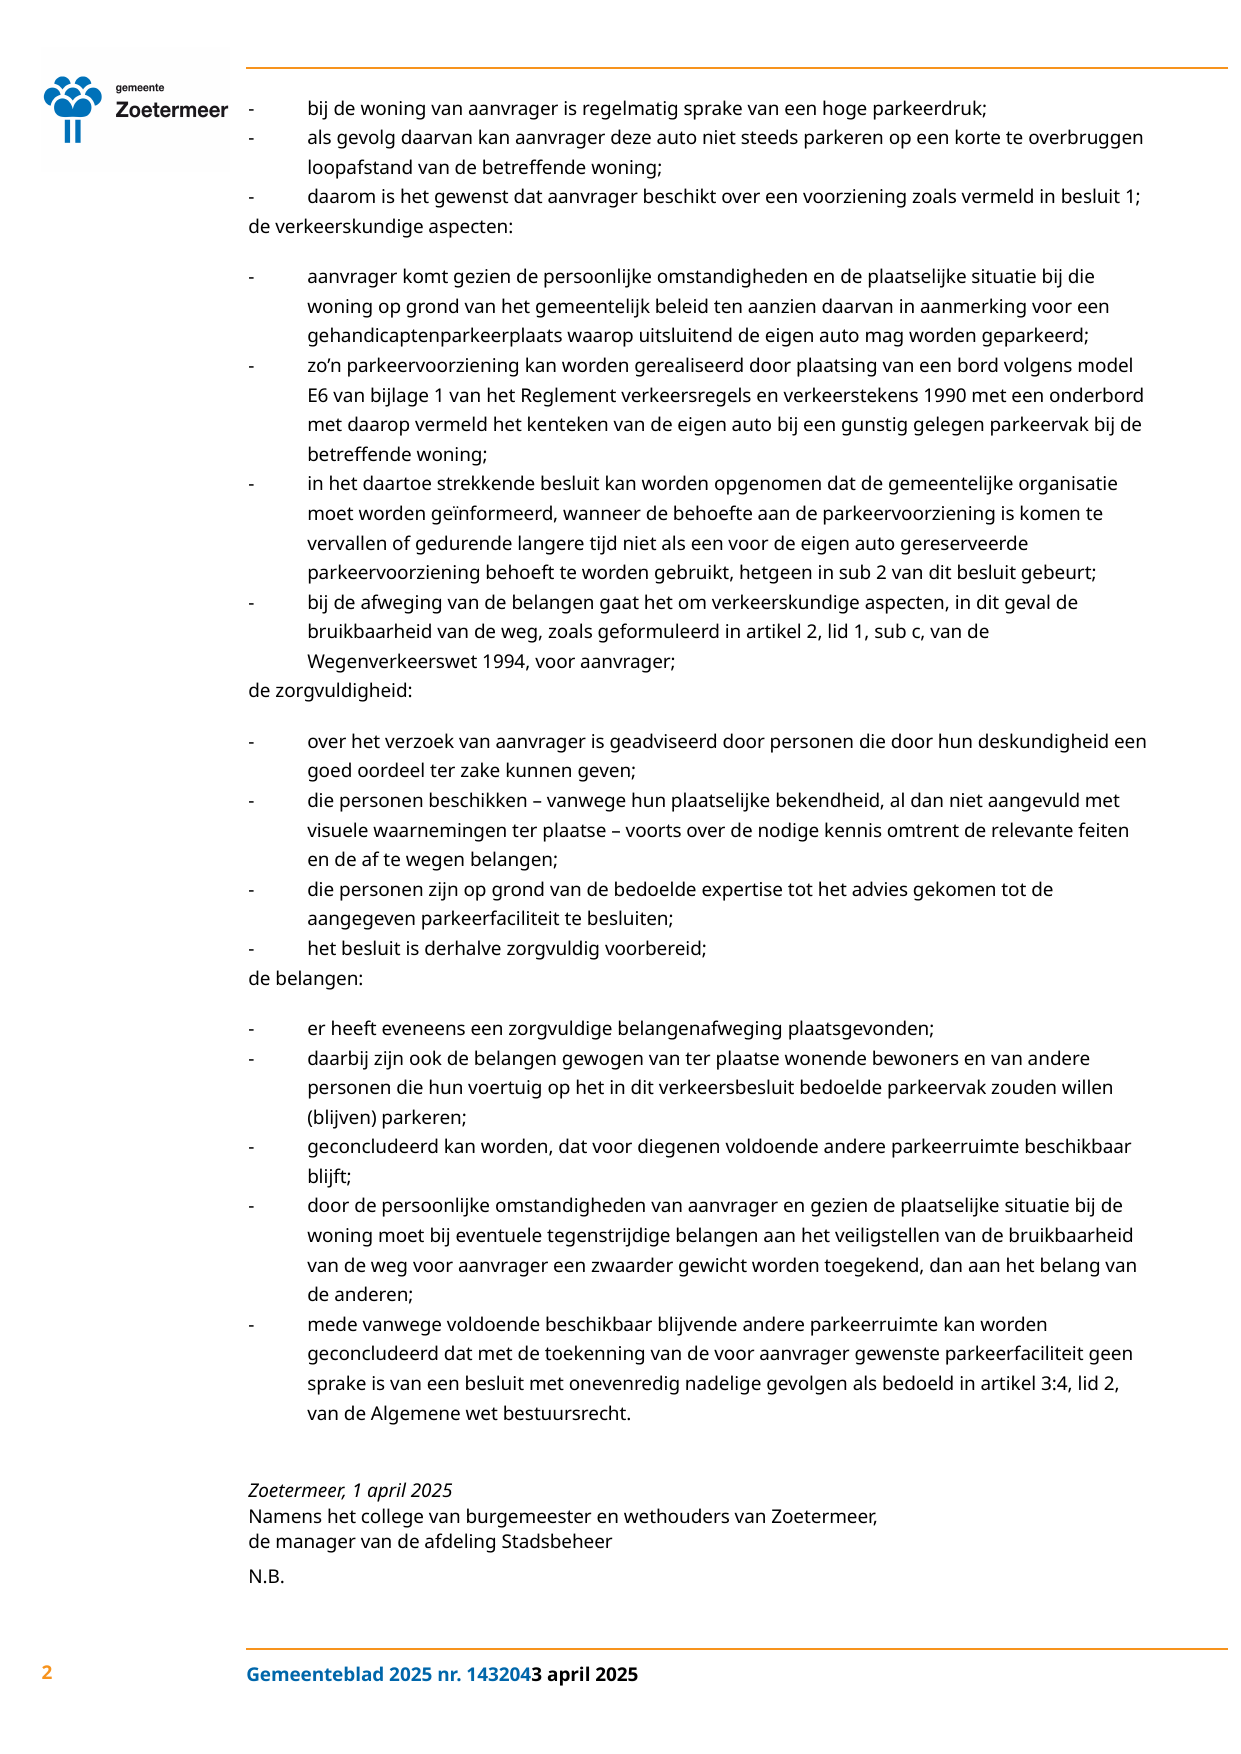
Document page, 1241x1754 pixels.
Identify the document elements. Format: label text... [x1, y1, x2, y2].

list het besluit is derhalve zorgvuldig voorbereid; [248, 935, 1152, 961]
text Zoetermeer, 1 april 2025 [248, 1477, 1152, 1503]
text Namens het college van burgemeester en wethouders van Zoetermeer, [248, 1503, 1152, 1529]
text de verkeerskundige aspecten: [248, 213, 1152, 239]
text de zorgvuldigheid: [248, 678, 1152, 703]
list er heeft eveneens een zorgvuldige belangenafweging plaatsgevonden; [248, 1015, 1152, 1041]
list mede vanwege voldoende beschikbaar blijvende andere parkeerruimte kan worden geconcludeerd dat met de toekenning van de voor aanvrager gewenste parkeerfaciliteit geen sprake is van een besluit met onevenredig nadelige gevolgen als bedoeld in artikel 3:4, lid 2, van de Algemene wet bestuursrecht. [248, 1311, 1152, 1426]
list die personen zijn op grond van de bedoelde expertise tot het advies gekomen tot de aangegeven parkeerfaciliteit te besluiten; [248, 876, 1152, 931]
text de manager van de afdeling Stadsbeheer [248, 1529, 1152, 1554]
list over het verzoek van aanvrager is geadviseerd door personen die door hun deskundigheid een goed oordeel ter zake kunnen geven; [248, 728, 1152, 783]
picture [41, 47, 231, 172]
list door de persoonlijke omstandigheden van aanvrager en gezien de plaatselijke situatie bij de woning moet bij eventuele tegenstrijdige belangen aan het veiligstellen van de bruikbaarheid van de weg voor aanvrager een zwaarder gewicht worden toegekend, dan aan het belang van de anderen; [248, 1193, 1152, 1307]
text N.B. [248, 1568, 1152, 1587]
list die personen beschikken – vanwege hun plaatselijke bekendheid, al dan niet aangevuld met visuele waarnemingen ter plaatse – voorts over de nodige kennis omtrent de relevante feiten en de af te wegen belangen; [248, 787, 1152, 872]
list in het daartoe strekkende besluit kan worden opgenomen dat de gemeentelijke organisatie moet worden geïnformeerd, wanneer de behoefte aan de parkeervoorziening is komen te vervallen of gedurende langere tijd niet als een voor de eigen auto gereserveerde parkeervoorziening behoeft te worden gebruikt, hetgeen in sub 2 van dit besluit gebeurt; [248, 471, 1152, 585]
list geconcludeerd kan worden, dat voor diegenen voldoende andere parkeerruimte beschikbaar blijft; [248, 1133, 1152, 1189]
list bij de afweging van de belangen gaat het om verkeerskundige aspecten, in dit geval de bruikbaarheid van de weg, zoals geformuleerd in artikel 2, lid 1, sub c, van de Wegenverkeerswet 1994, voor aanvrager; [248, 589, 1152, 674]
list aanvrager komt gezien de persoonlijke omstandigheden en de plaatselijke situatie bij die woning op grond van het gemeentelijk beleid ten aanzien daarvan in aanmerking voor een gehandicaptenparkeerplaats waarop uitsluitend de eigen auto mag worden geparkeerd; [248, 263, 1152, 348]
list als gevolg daarvan kan aanvrager deze auto niet steeds parkeren op een korte te overbruggen loopafstand van de betreffende woning; [248, 124, 1152, 180]
list daarom is het gewenst dat aanvrager beschikt over een voorziening zoals vermeld in besluit 1; [248, 183, 1152, 209]
list zo’n parkeervoorziening kan worden gerealiseerd door plaatsing van een bord volgens model E6 van bijlage 1 van het Reglement verkeersregels en verkeerstekens 1990 met een onderbord met daarop vermeld het kenteken van de eigen auto bij een gunstig gelegen parkeervak bij de betreffende woning; [248, 352, 1152, 467]
text de belangen: [248, 965, 1152, 991]
list daarbij zijn ook de belangen gewogen van ter plaatse wonende bewoners en van andere personen die hun voertuig op het in dit verkeersbesluit bedoelde parkeervak zouden willen (blijven) parkeren; [248, 1045, 1152, 1130]
list bij de woning van aanvrager is regelmatig sprake van een hoge parkeerdruk; [248, 95, 1152, 121]
